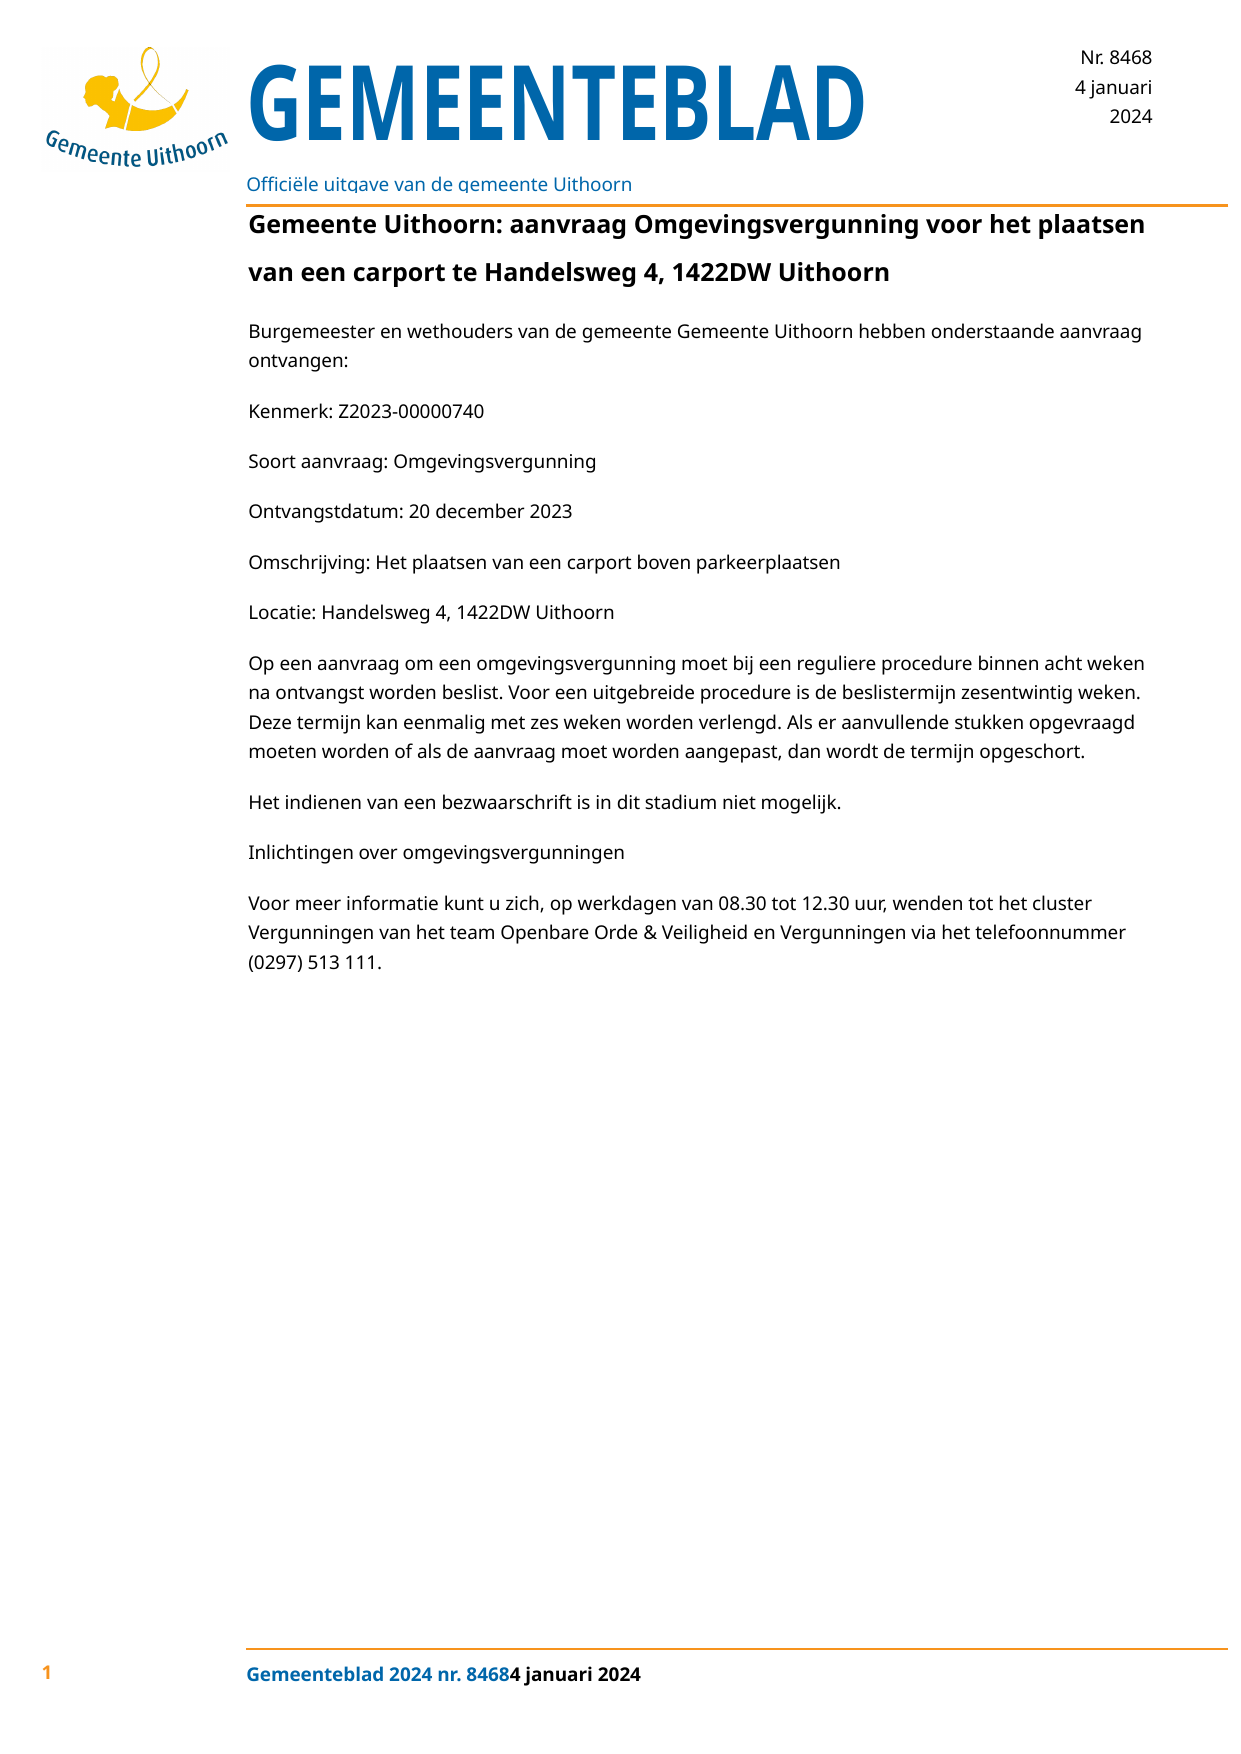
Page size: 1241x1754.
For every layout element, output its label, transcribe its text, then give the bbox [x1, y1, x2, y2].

text Gemeente Uithoorn: aanvraag Omgevingsvergunning voor het plaatsen van een carport te Handelsweg 4, 1422DW Uithoorn [248, 207, 1152, 288]
text Locatie: Handelsweg 4, 1422DW Uithoorn [248, 599, 1152, 625]
picture [41, 47, 231, 172]
text Burgemeester en wethouders van de gemeente Gemeente Uithoorn hebben onderstaande aanvraag ontvangen: [248, 318, 1152, 373]
text Kenmerk: Z2023-00000740 [248, 398, 1152, 424]
text Op een aanvraag om een omgevingsvergunning moet bij een reguliere procedure binnen acht weken na ontvangst worden beslist. Voor een uitgebreide procedure is de beslistermijn zesentwintig weken. Deze termijn kan eenmalig met zes weken worden verlengd. Als er aanvullende stukken opgevraagd moeten worden of als de aanvraag moet worden aangepast, dan wordt de termijn opgeschort. [248, 650, 1152, 764]
text Ontvangstdatum: 20 december 2023 [248, 499, 1152, 524]
text Omschrijving: Het plaatsen van een carport boven parkeerplaatsen [248, 549, 1152, 575]
text Inlichtingen over omgevingsvergunningen [248, 839, 1152, 865]
text Soort aanvraag: Omgevingsvergunning [248, 448, 1152, 474]
text Voor meer informatie kunt u zich, op werkdagen van 08.30 tot 12.30 uur, wenden tot het cluster Vergunningen van het team Openbare Orde & Veiligheid en Vergunningen via het telefoonnummer (0297) 513 111. [248, 890, 1152, 975]
text Het indienen van een bezwaarschrift is in dit stadium niet mogelijk. [248, 789, 1152, 815]
